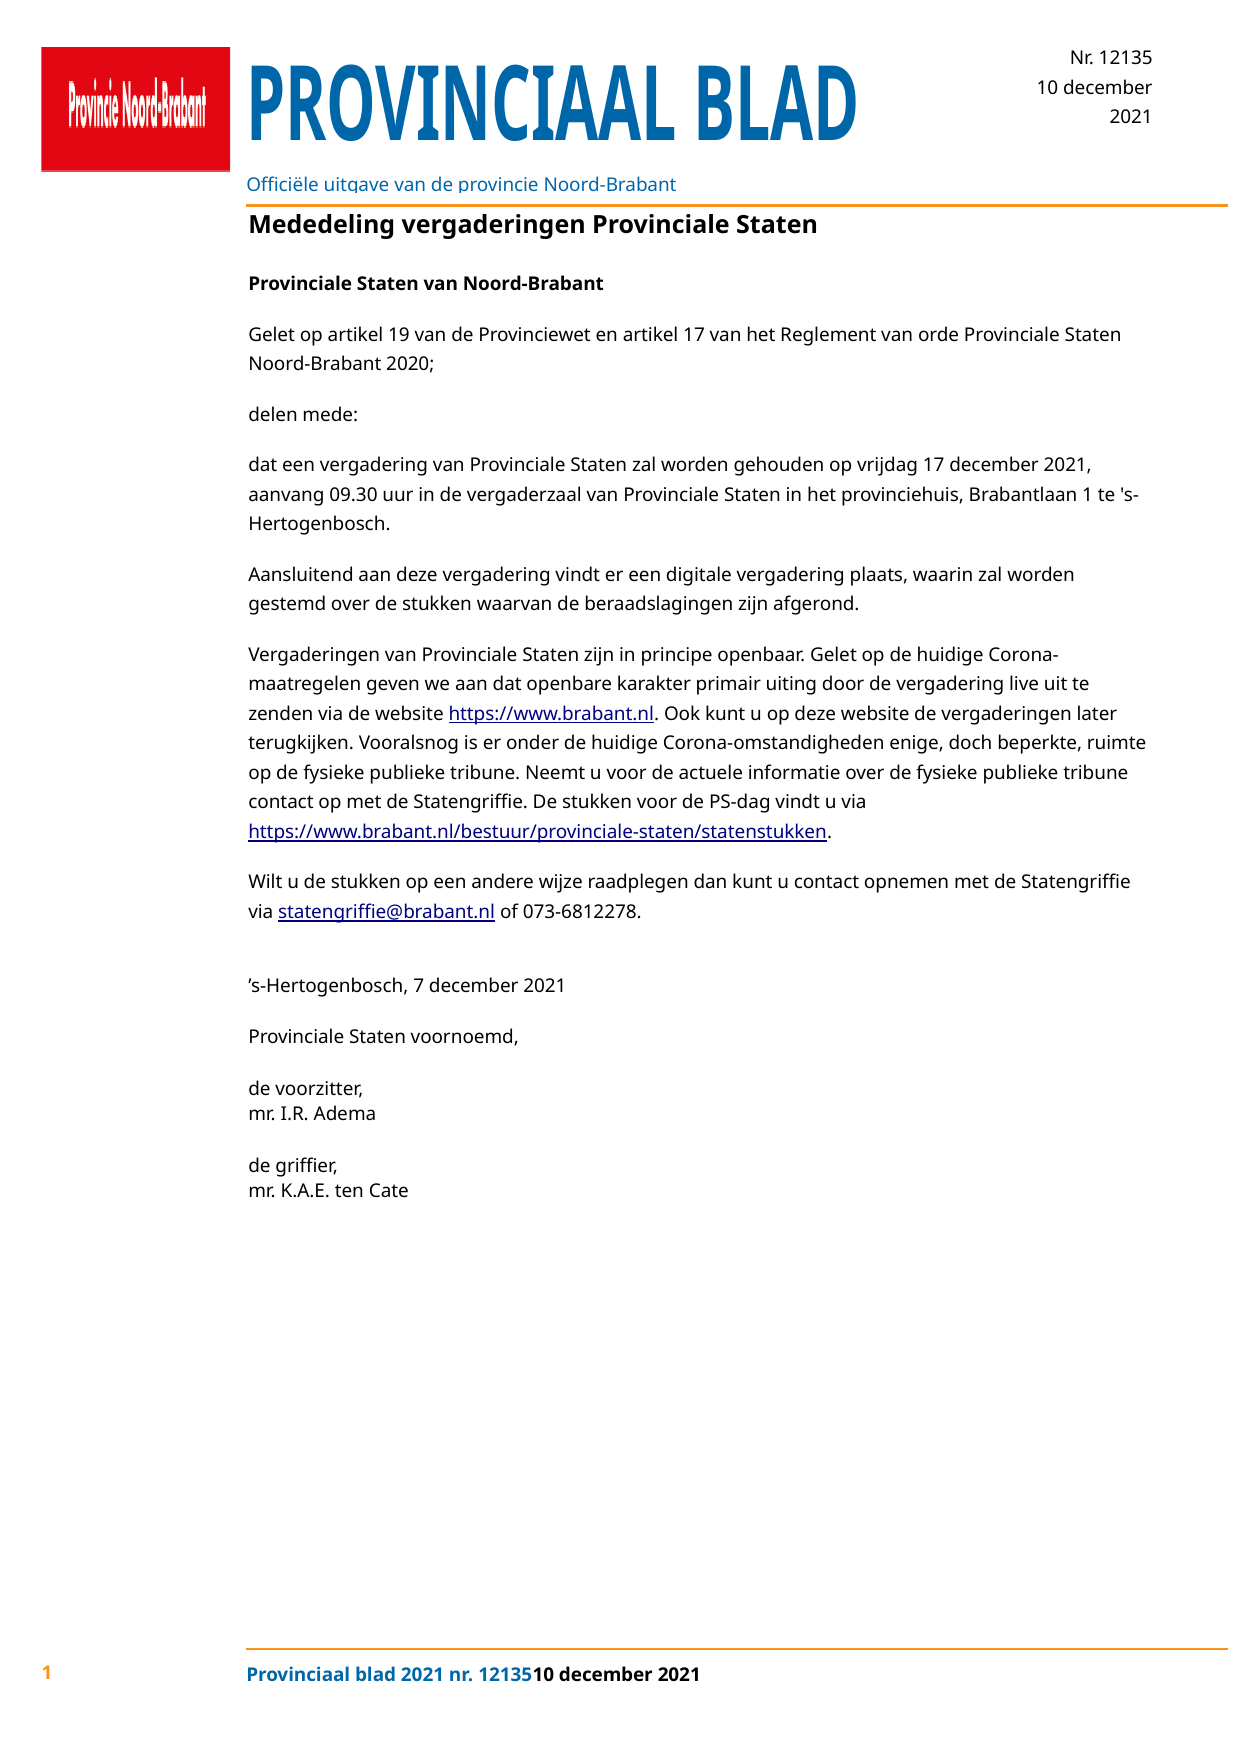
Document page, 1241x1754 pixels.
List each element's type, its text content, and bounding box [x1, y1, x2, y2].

text Vergaderingen van Provinciale Staten zijn in principe openbaar. Gelet op de huidige Corona-maatregelen geven we aan dat openbare karakter primair uiting door de vergadering live uit te zenden via de website https://www.brabant.nl. Ook kunt u op deze website de vergaderingen later terugkijken. Vooralsnog is er onder de huidige Corona-omstandigheden enige, doch beperkte, ruimte op de fysieke publieke tribune. Neemt u voor de actuele informatie over de fysieke publieke tribune contact op met de Statengriffie. De stukken voor de PS-dag vindt u via https://www.brabant.nl/bestuur/provinciale-staten/statenstukken. [248, 641, 1152, 844]
text de griffier, [248, 1152, 1152, 1178]
text Provinciale Staten voornoemd, [248, 1023, 1152, 1049]
text Wilt u de stukken op een andere wijze raadplegen dan kunt u contact opnemen met de Statengriffie via statengriffie@brabant.nl of 073-6812278. [248, 869, 1152, 924]
text Provinciale Staten van Noord-Brabant [248, 270, 1152, 296]
text delen mede: [248, 401, 1152, 426]
text de voorzitter, [248, 1075, 1152, 1100]
text dat een vergadering van Provinciale Staten zal worden gehouden op vrijdag 17 december 2021, aanvang 09.30 uur in de vergaderzaal van Provinciale Staten in het provinciehuis, Brabantlaan 1 te 's-Hertogenbosch. [248, 451, 1152, 536]
text mr. K.A.E. ten Cate [248, 1178, 1152, 1203]
text Gelet op artikel 19 van de Provinciewet en artikel 17 van het Reglement van orde Provinciale Staten Noord-Brabant 2020; [248, 321, 1152, 376]
picture [41, 47, 231, 172]
text ’s-Hertogenbosch, 7 december 2021 [248, 972, 1152, 997]
text Mededeling vergaderingen Provinciale Staten [248, 207, 1152, 241]
text mr. I.R. Adema [248, 1100, 1152, 1126]
text Aansluitend aan deze vergadering vindt er een digitale vergadering plaats, waarin zal worden gestemd over de stukken waarvan de beraadslagingen zijn afgerond. [248, 561, 1152, 616]
